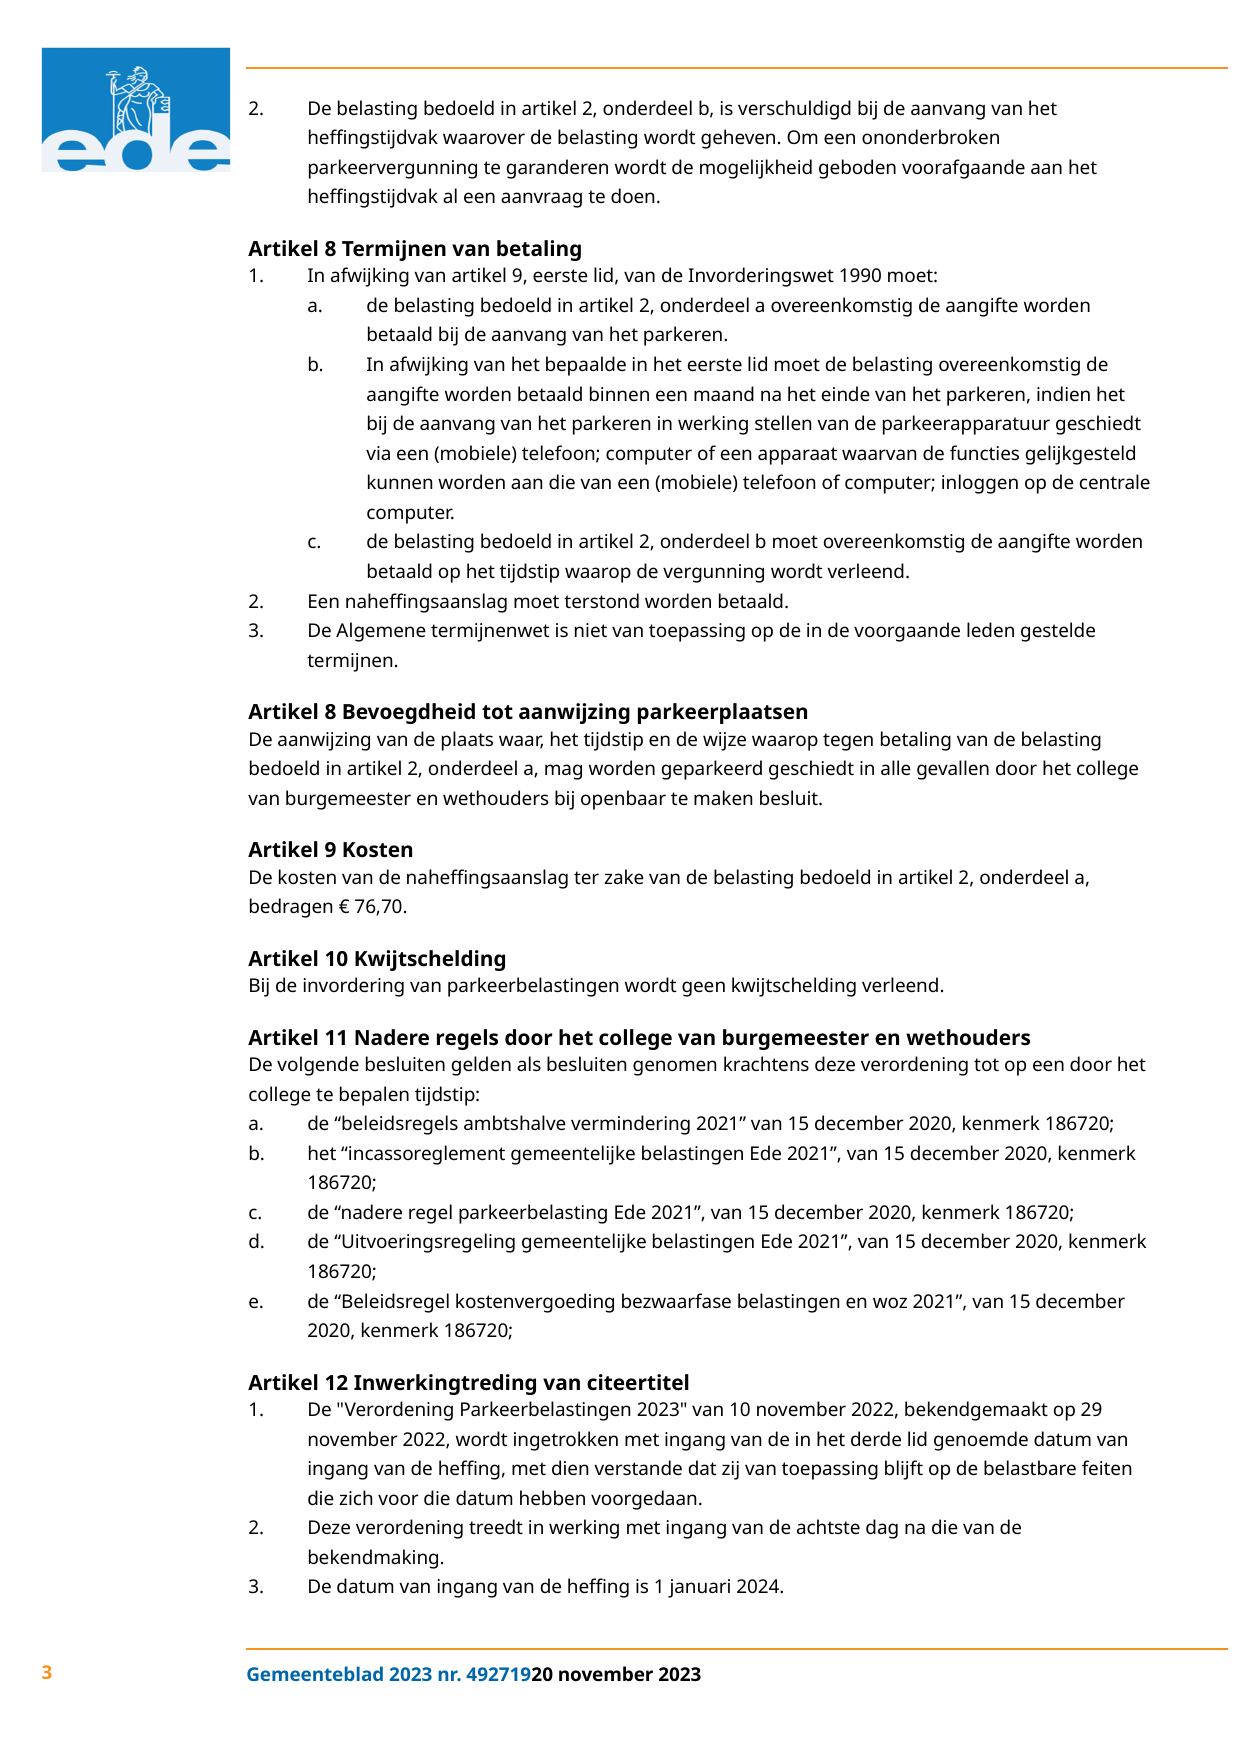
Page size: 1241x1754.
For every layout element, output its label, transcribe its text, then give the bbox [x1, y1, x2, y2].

text De aanwijzing van de plaats waar, het tijdstip en de wijze waarop tegen betaling van de belasting bedoeld in artikel 2, onderdeel a, mag worden geparkeerd geschiedt in alle gevallen door het college van burgemeester en wethouders bij openbaar te maken besluit. [248, 726, 1152, 811]
picture [41, 47, 231, 172]
list Een naheffingsaanslag moet terstond worden betaald. [248, 588, 1152, 613]
list de “Beleidsregel kostenvergoeding bezwaarfase belastingen en woz 2021”, van 15 december 2020, kenmerk 186720; [248, 1288, 1152, 1343]
text Artikel 10 Kwijtschelding [248, 944, 1152, 972]
text Artikel 8 Bevoegdheid tot aanwijzing parkeerplaatsen [248, 697, 1152, 726]
list In afwijking van het bepaalde in het eerste lid moet de belasting overeenkomstig de aangifte worden betaald binnen een maand na het einde van het parkeren, indien het bij de aanvang van het parkeren in werking stellen van de parkeerapparatuur geschiedt via een (mobiele) telefoon; computer of een apparaat waarvan de functies gelijkgesteld kunnen worden aan die van een (mobiele) telefoon of computer; inloggen op de centrale computer. [307, 351, 1152, 525]
text Artikel 8 Termijnen van betaling [248, 234, 1152, 262]
list De belasting bedoeld in artikel 2, onderdeel b, is verschuldigd bij de aanvang van het heffingstijdvak waarover de belasting wordt geheven. Om een ononderbroken parkeervergunning te garanderen wordt de mogelijkheid geboden voorafgaande aan het heffingstijdvak al een aanvraag te doen. [248, 95, 1152, 209]
list de belasting bedoeld in artikel 2, onderdeel a overeenkomstig de aangifte worden betaald bij de aanvang van het parkeren. [307, 292, 1152, 347]
text De volgende besluiten gelden als besluiten genomen krachtens deze verordening tot op een door het college te bepalen tijdstip: [248, 1051, 1152, 1106]
list de “beleidsregels ambtshalve vermindering 2021” van 15 december 2020, kenmerk 186720; [248, 1110, 1152, 1136]
list de “Uitvoeringsregeling gemeentelijke belastingen Ede 2021”, van 15 december 2020, kenmerk 186720; [248, 1229, 1152, 1284]
list De Algemene termijnenwet is niet van toepassing op de in de voorgaande leden gestelde termijnen. [248, 617, 1152, 673]
list Deze verordening treedt in werking met ingang van de achtste dag na die van de bekendmaking. [248, 1514, 1152, 1570]
list de “nadere regel parkeerbelasting Ede 2021”, van 15 december 2020, kenmerk 186720; [248, 1199, 1152, 1225]
list het “incassoreglement gemeentelijke belastingen Ede 2021”, van 15 december 2020, kenmerk 186720; [248, 1140, 1152, 1195]
text Artikel 9 Kosten [248, 835, 1152, 864]
text Bij de invordering van parkeerbelastingen wordt geen kwijtschelding verleend. [248, 972, 1152, 998]
text Artikel 11 Nadere regels door het college van burgemeester en wethouders [248, 1023, 1152, 1051]
text De kosten van de naheffingsaanslag ter zake van de belasting bedoeld in artikel 2, onderdeel a, bedragen € 76,70. [248, 864, 1152, 919]
list De "Verordening Parkeerbelastingen 2023" van 10 november 2022, bekendgemaakt op 29 november 2022, wordt ingetrokken met ingang van de in het derde lid genoemde datum van ingang van de heffing, met dien verstande dat zij van toepassing blijft op de belastbare feiten die zich voor die datum hebben voorgedaan. [248, 1396, 1152, 1511]
list de belasting bedoeld in artikel 2, onderdeel b moet overeenkomstig de aangifte worden betaald op het tijdstip waarop de vergunning wordt verleend. [307, 529, 1152, 584]
list De datum van ingang van de heffing is 1 januari 2024. [248, 1574, 1152, 1599]
text Artikel 12 Inwerkingtreding van citeertitel [248, 1368, 1152, 1396]
list In afwijking van artikel 9, eerste lid, van de Invorderingswet 1990 moet: [248, 262, 1152, 288]
